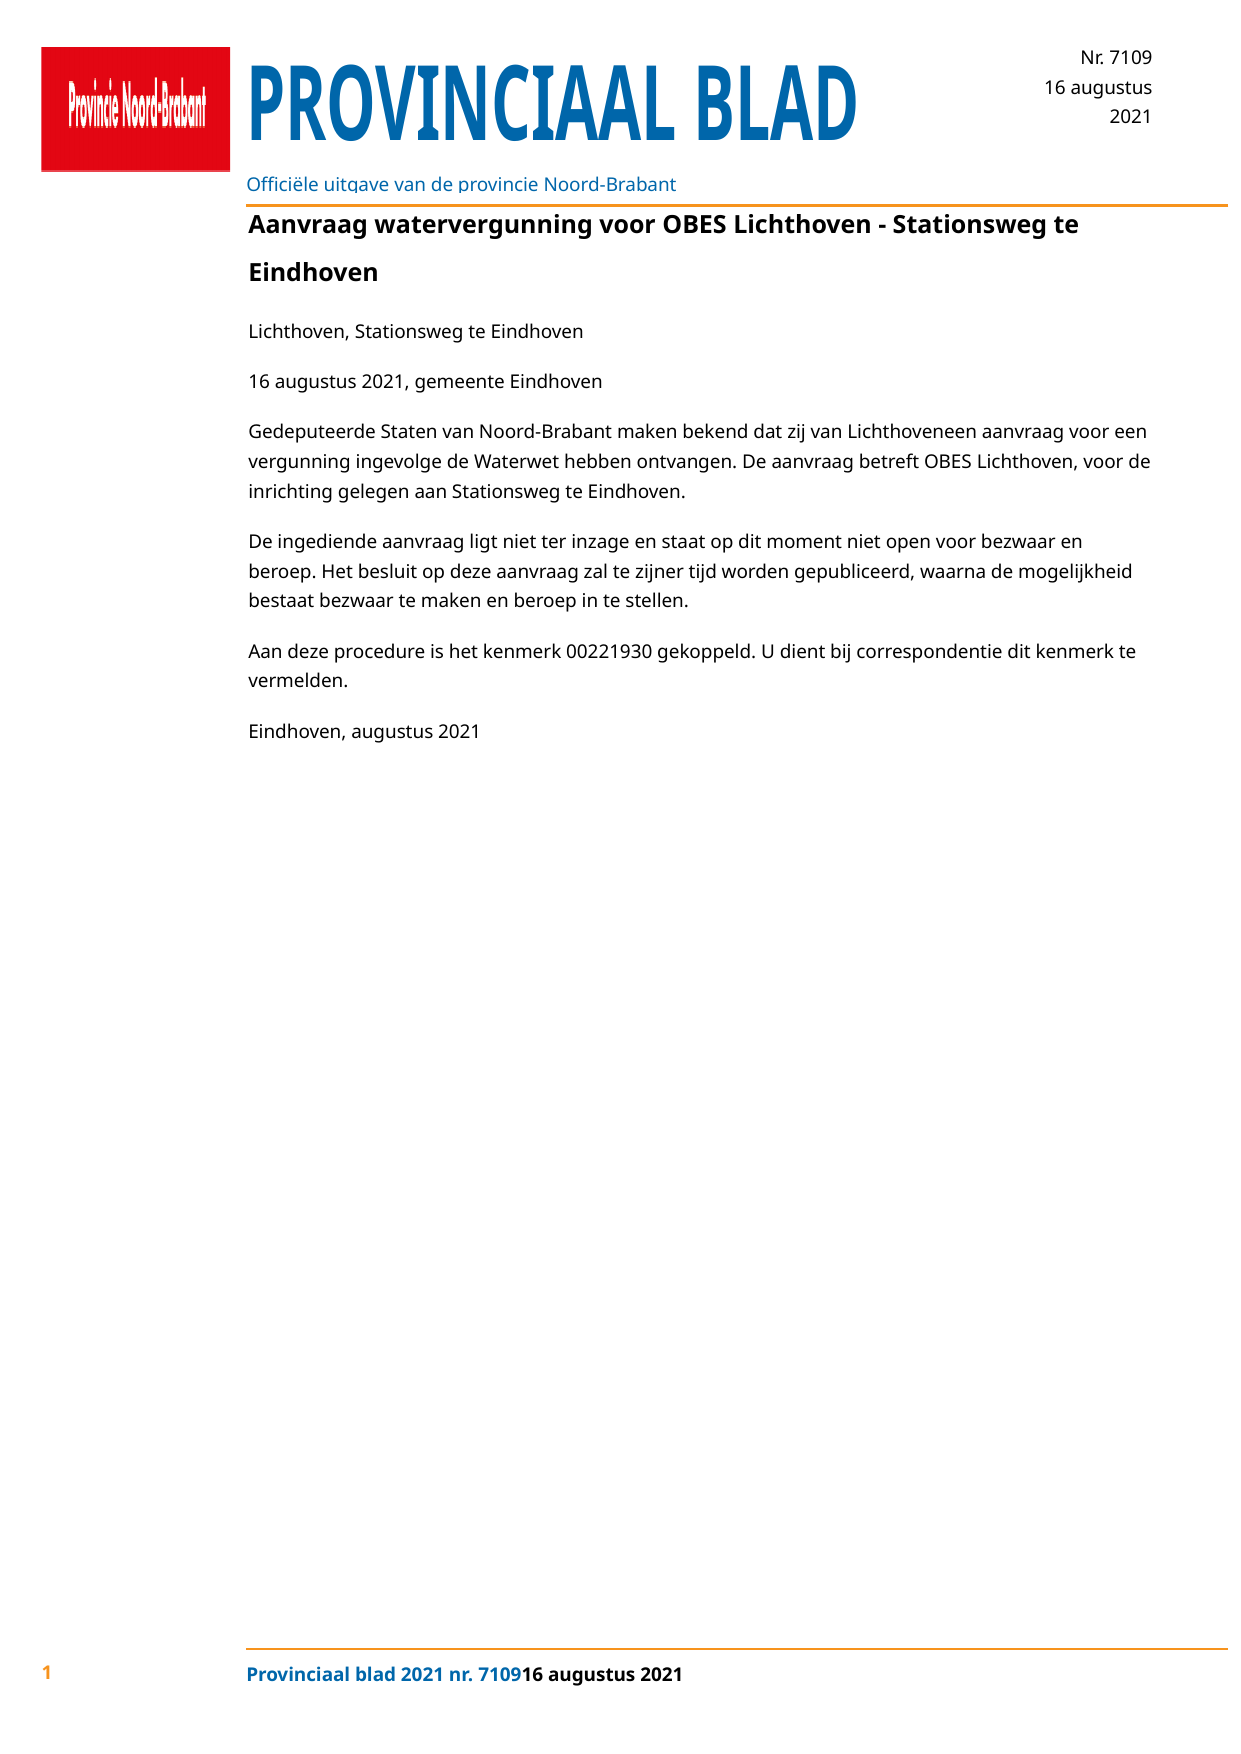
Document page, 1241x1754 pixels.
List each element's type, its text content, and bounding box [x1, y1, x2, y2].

picture [41, 47, 231, 172]
text De ingediende aanvraag ligt niet ter inzage en staat op dit moment niet open voor bezwaar en beroep. Het besluit op deze aanvraag zal te zijner tijd worden gepubliceerd, waarna de mogelijkheid bestaat bezwaar te maken en beroep in te stellen. [248, 528, 1152, 613]
text Aan deze procedure is het kenmerk 00221930 gekoppeld. U dient bij correspondentie dit kenmerk te vermelden. [248, 638, 1152, 693]
text Eindhoven, augustus 2021 [248, 718, 1152, 744]
text Aanvraag watervergunning voor OBES Lichthoven - Stationsweg te Eindhoven [248, 207, 1152, 288]
text 16 augustus 2021, gemeente Eindhoven [248, 368, 1152, 394]
text Gedeputeerde Staten van Noord-Brabant maken bekend dat zij van Lichthoveneen aanvraag voor een vergunning ingevolge de Waterwet hebben ontvangen. De aanvraag betreft OBES Lichthoven, voor de inrichting gelegen aan Stationsweg te Eindhoven. [248, 419, 1152, 504]
text Lichthoven, Stationsweg te Eindhoven [248, 318, 1152, 344]
